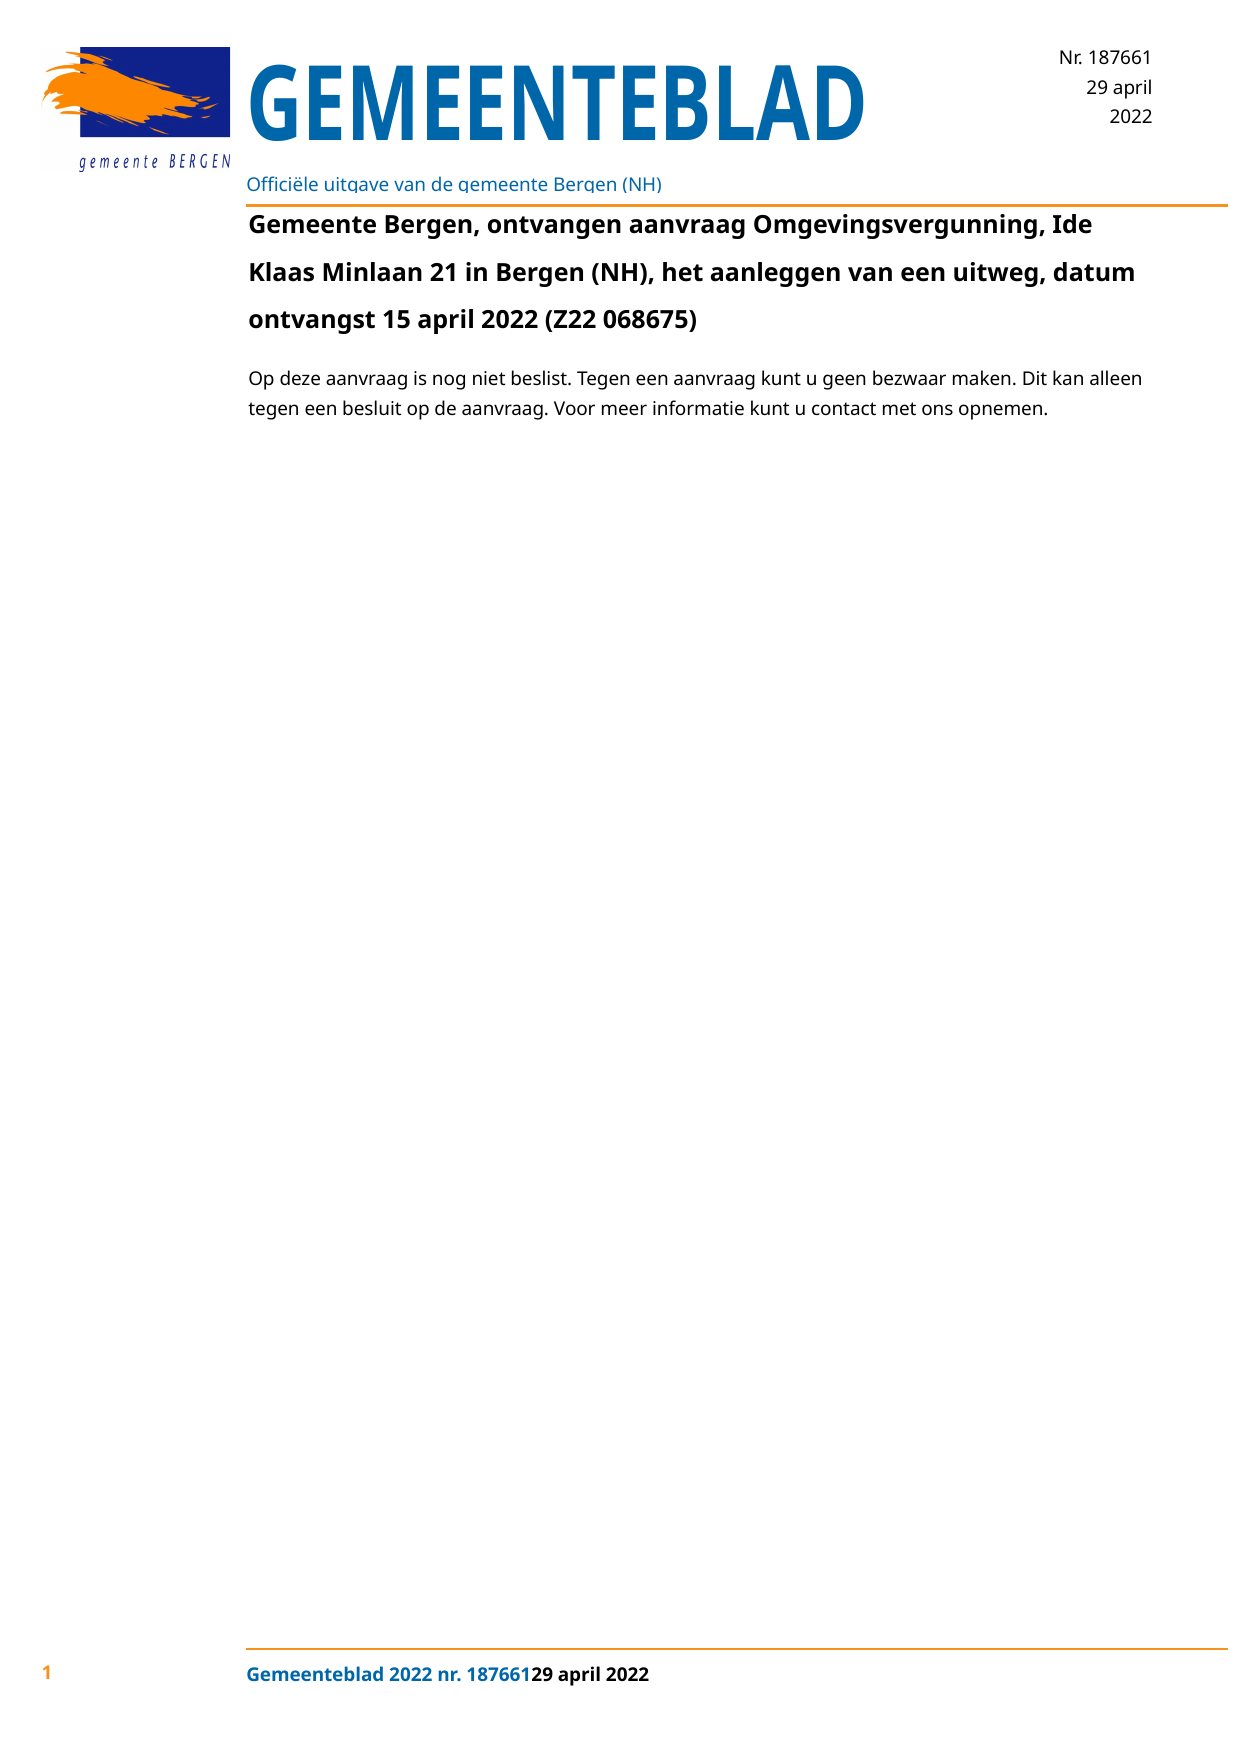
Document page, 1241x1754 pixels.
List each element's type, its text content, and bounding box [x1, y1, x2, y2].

text Op deze aanvraag is nog niet beslist. Tegen een aanvraag kunt u geen bezwaar maken. Dit kan alleen tegen een besluit op de aanvraag. Voor meer informatie kunt u contact met ons opnemen. [248, 366, 1152, 421]
picture [41, 47, 231, 172]
text Gemeente Bergen, ontvangen aanvraag Omgevingsvergunning, Ide Klaas Minlaan 21 in Bergen (NH), het aanleggen van een uitweg, datum ontvangst 15 april 2022 (Z22 068675) [248, 207, 1152, 336]
